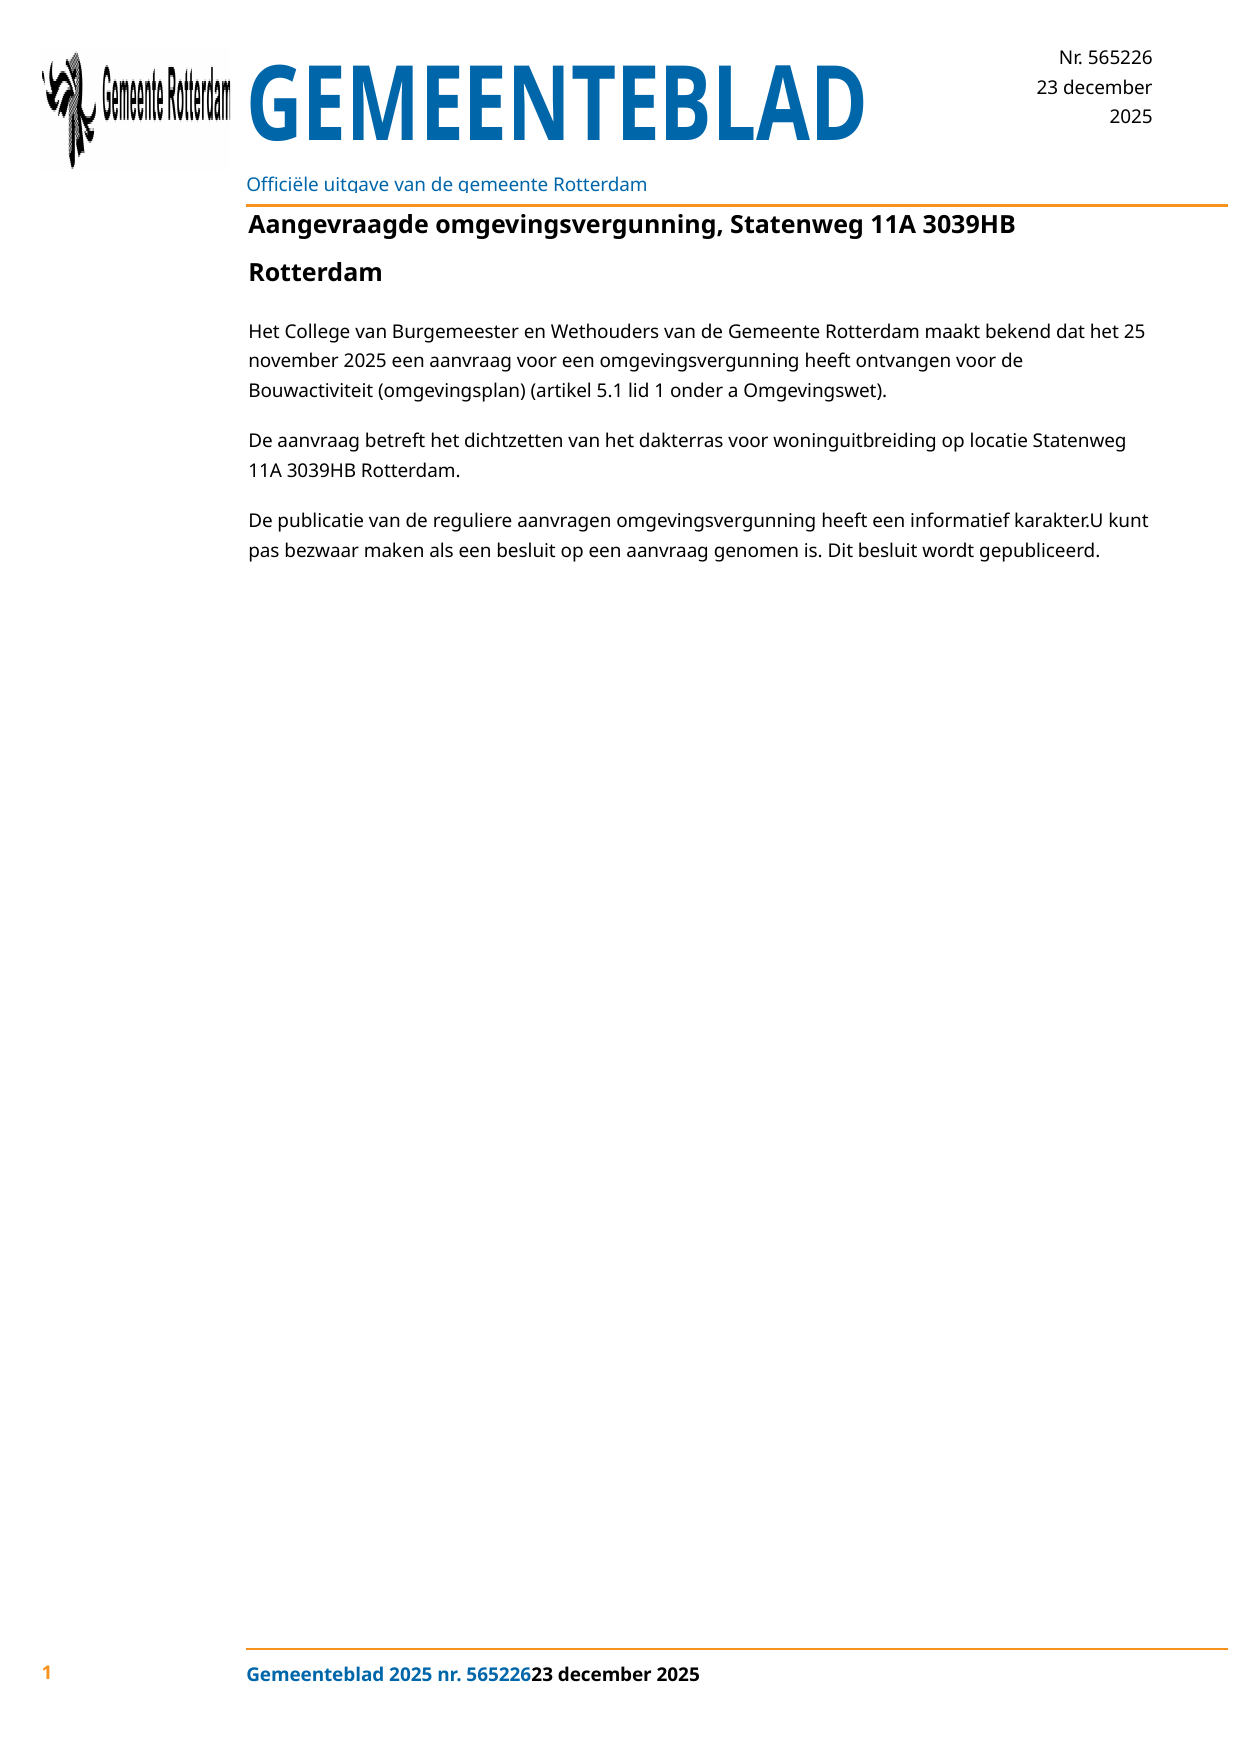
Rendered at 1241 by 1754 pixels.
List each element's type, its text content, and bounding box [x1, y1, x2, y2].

text De aanvraag betreft het dichtzetten van het dakterras voor woninguitbreiding op locatie Statenweg 11A 3039HB Rotterdam. [248, 427, 1152, 483]
text Aangevraagde omgevingsvergunning, Statenweg 11A 3039HB Rotterdam [248, 207, 1152, 288]
picture [41, 47, 231, 172]
text Het College van Burgemeester en Wethouders van de Gemeente Rotterdam maakt bekend dat het 25 november 2025 een aanvraag voor een omgevingsvergunning heeft ontvangen voor de Bouwactiviteit (omgevingsplan) (artikel 5.1 lid 1 onder a Omgevingswet). [248, 318, 1152, 403]
text De publicatie van de reguliere aanvragen omgevingsvergunning heeft een informatief karakter.U kunt pas bezwaar maken als een besluit op een aanvraag genomen is. Dit besluit wordt gepubliceerd. [248, 507, 1152, 563]
